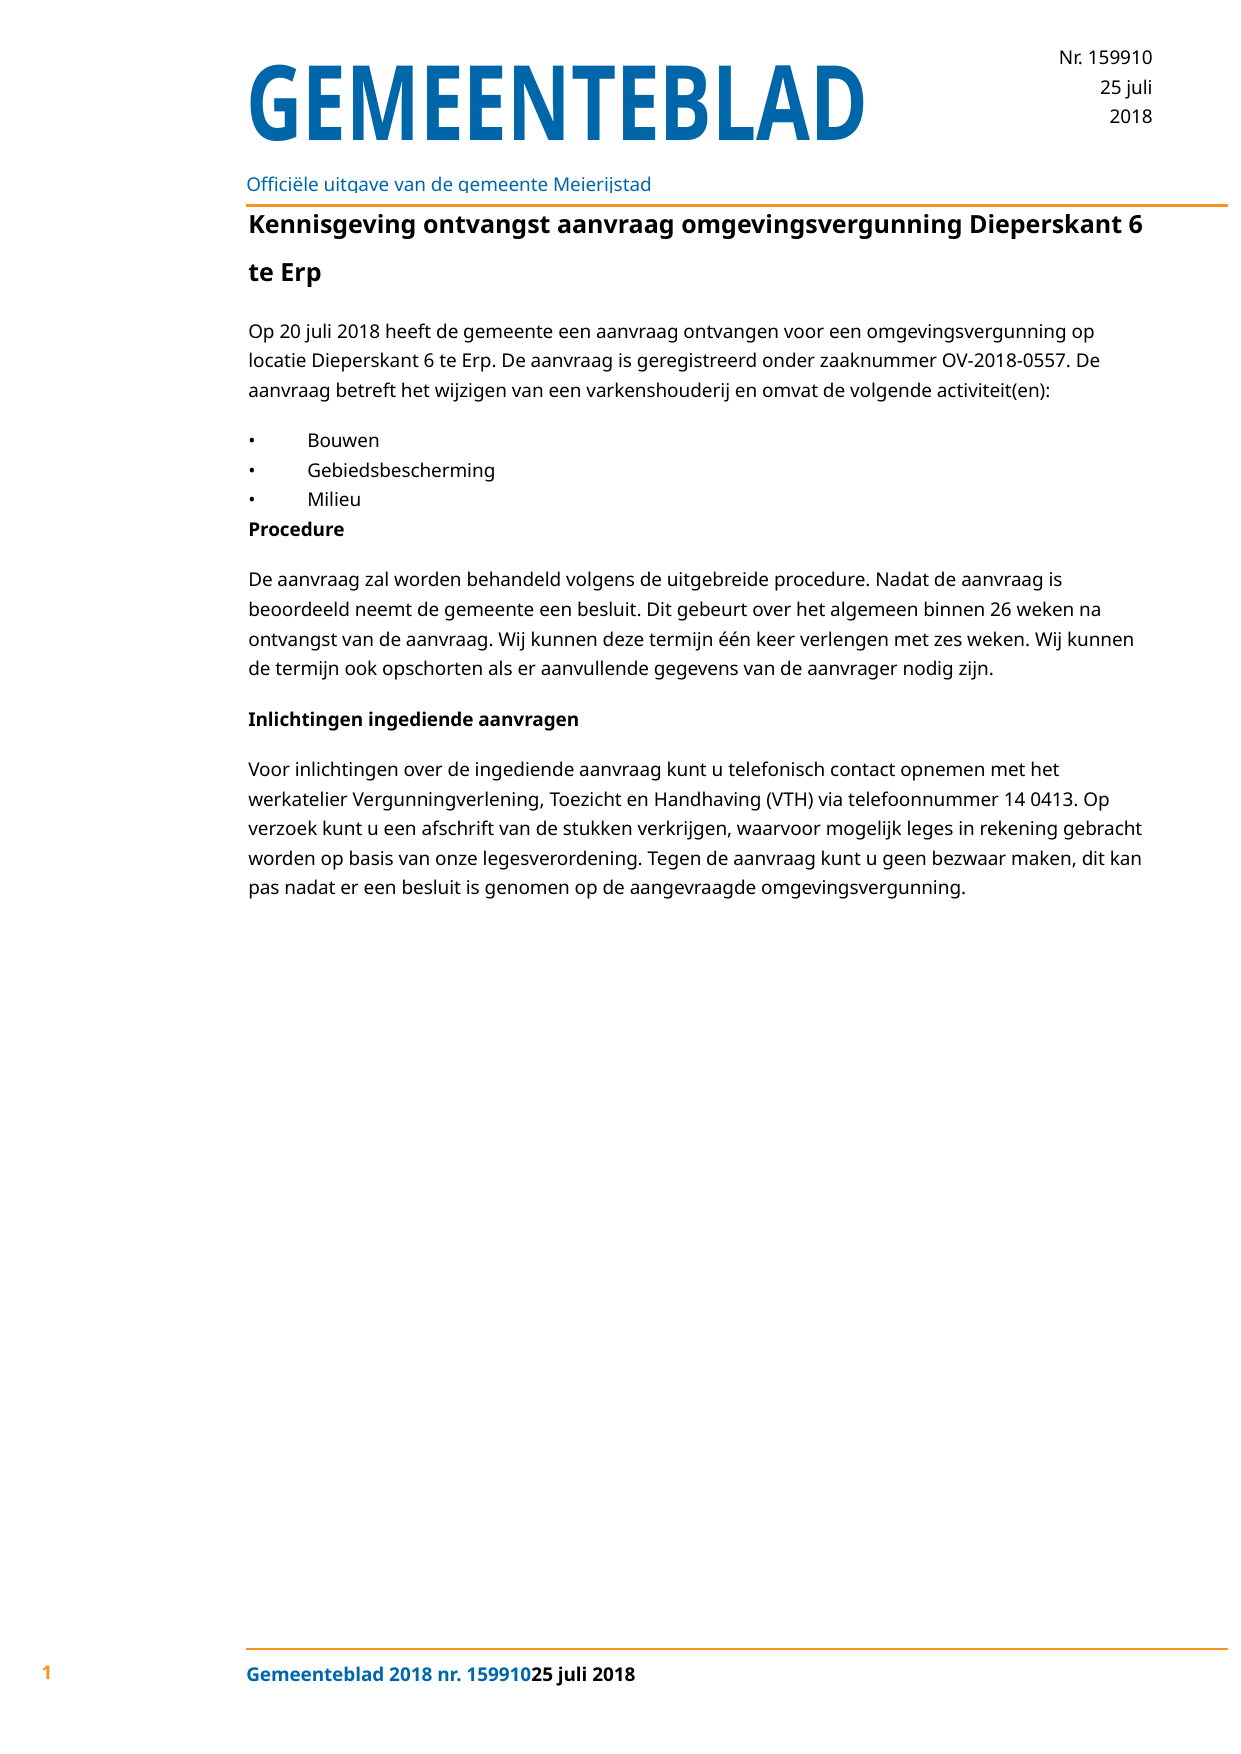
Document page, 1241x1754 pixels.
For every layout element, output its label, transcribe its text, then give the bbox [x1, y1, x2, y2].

list Milieu [248, 487, 1152, 512]
text Kennisgeving ontvangst aanvraag omgevingsvergunning Dieperskant 6 te Erp [248, 207, 1152, 288]
text Inlichtingen ingediende aanvragen [248, 706, 1152, 732]
picture [41, 47, 231, 172]
text Procedure [248, 516, 1152, 542]
text Voor inlichtingen over de ingediende aanvraag kunt u telefonisch contact opnemen met het werkatelier Vergunningverlening, Toezicht en Handhaving (VTH) via telefoonnummer 14 0413. Op verzoek kunt u een afschrift van de stukken verkrijgen, waarvoor mogelijk leges in rekening gebracht worden op basis van onze legesverordening. Tegen de aanvraag kunt u geen bezwaar maken, dit kan pas nadat er een besluit is genomen op de aangevraagde omgevingsvergunning. [248, 756, 1152, 900]
text De aanvraag zal worden behandeld volgens de uitgebreide procedure. Nadat de aanvraag is beoordeeld neemt de gemeente een besluit. Dit gebeurt over het algemeen binnen 26 weken na ontvangst van de aanvraag. Wij kunnen deze termijn één keer verlengen met zes weken. Wij kunnen de termijn ook opschorten als er aanvullende gegevens van de aanvrager nodig zijn. [248, 567, 1152, 681]
list Gebiedsbescherming [248, 457, 1152, 483]
list Bouwen [248, 427, 1152, 453]
text Op 20 juli 2018 heeft de gemeente een aanvraag ontvangen voor een omgevingsvergunning op locatie Dieperskant 6 te Erp. De aanvraag is geregistreerd onder zaaknummer OV-2018-0557. De aanvraag betreft het wijzigen van een varkenshouderij en omvat de volgende activiteit(en): [248, 318, 1152, 403]
